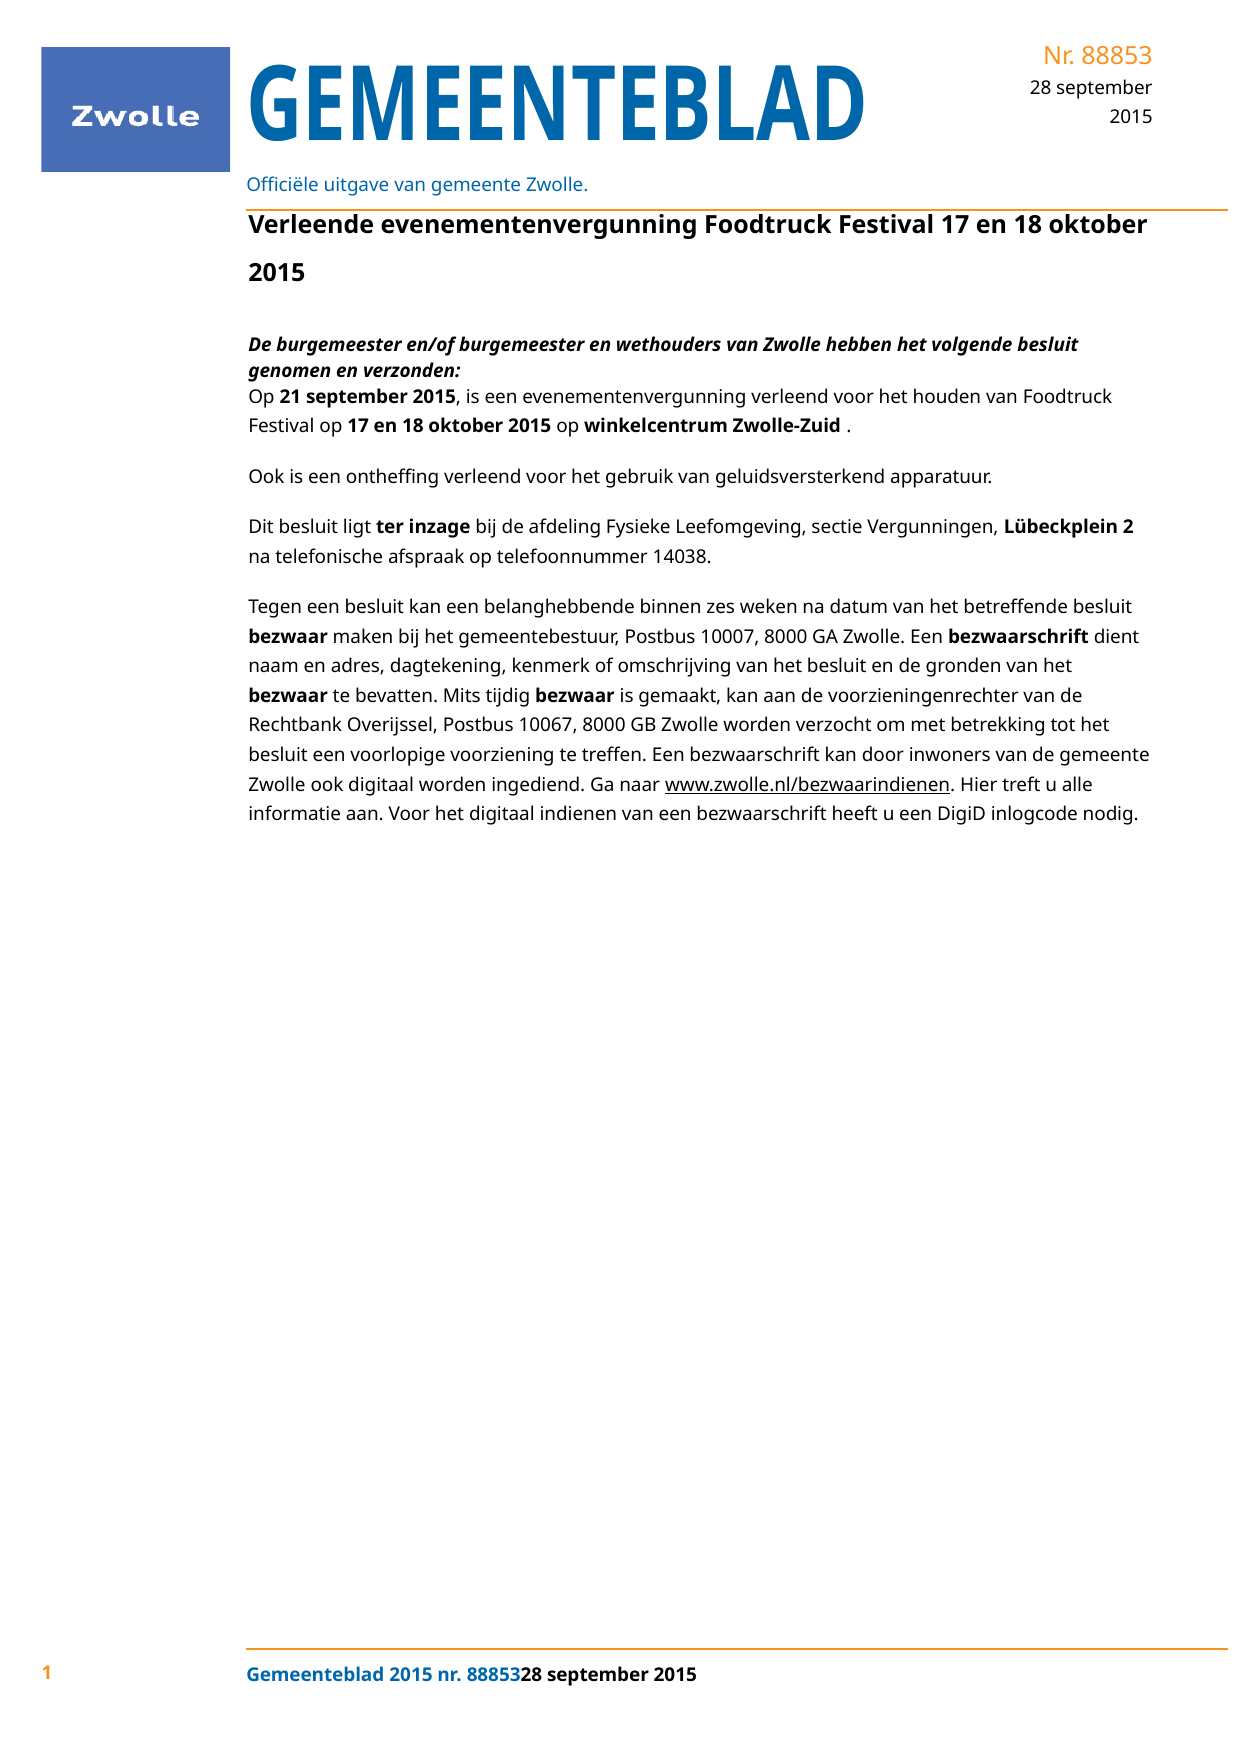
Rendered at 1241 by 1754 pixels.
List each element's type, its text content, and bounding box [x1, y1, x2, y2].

text Verleende evenementenvergunning Foodtruck Festival 17 en 18 oktober 2015 [248, 211, 1152, 288]
text Dit besluit ligt ter inzage bij de afdeling Fysieke Leefomgeving, sectie Vergunningen, Lübeckplein 2 na telefonische afspraak op telefoonnummer 14038. [248, 513, 1152, 569]
picture [41, 47, 231, 172]
text Ook is een ontheffing verleend voor het gebruik van geluidsversterkend apparatuur. [248, 463, 1152, 489]
text Op 21 september 2015, is een evenementenvergunning verleend voor het houden van Foodtruck Festival op 17 en 18 oktober 2015 op winkelcentrum Zwolle-Zuid . [248, 383, 1152, 438]
text Tegen een besluit kan een belanghebbende binnen zes weken na datum van het betreffende besluit bezwaar maken bij het gemeentebestuur, Postbus 10007, 8000 GA Zwolle. Een bezwaarschrift dient naam en adres, dagtekening, kenmerk of omschrijving van het besluit en de gronden van het bezwaar te bevatten. Mits tijdig bezwaar is gemaakt, kan aan de voorzieningenrechter van de Rechtbank Overijssel, Postbus 10067, 8000 GB Zwolle worden verzocht om met betrekking tot het besluit een voorlopige voorziening te treffen. Een bezwaarschrift kan door inwoners van de gemeente Zwolle ook digitaal worden ingediend. Ga naar www.zwolle.nl/bezwaarindienen. Hier treft u alle informatie aan. Voor het digitaal indienen van een bezwaarschrift heeft u een DigiD inlogcode nodig. [248, 593, 1152, 826]
text De burgemeester en/of burgemeester en wethouders van Zwolle hebben het volgende besluit genomen en verzonden: [248, 331, 1152, 383]
